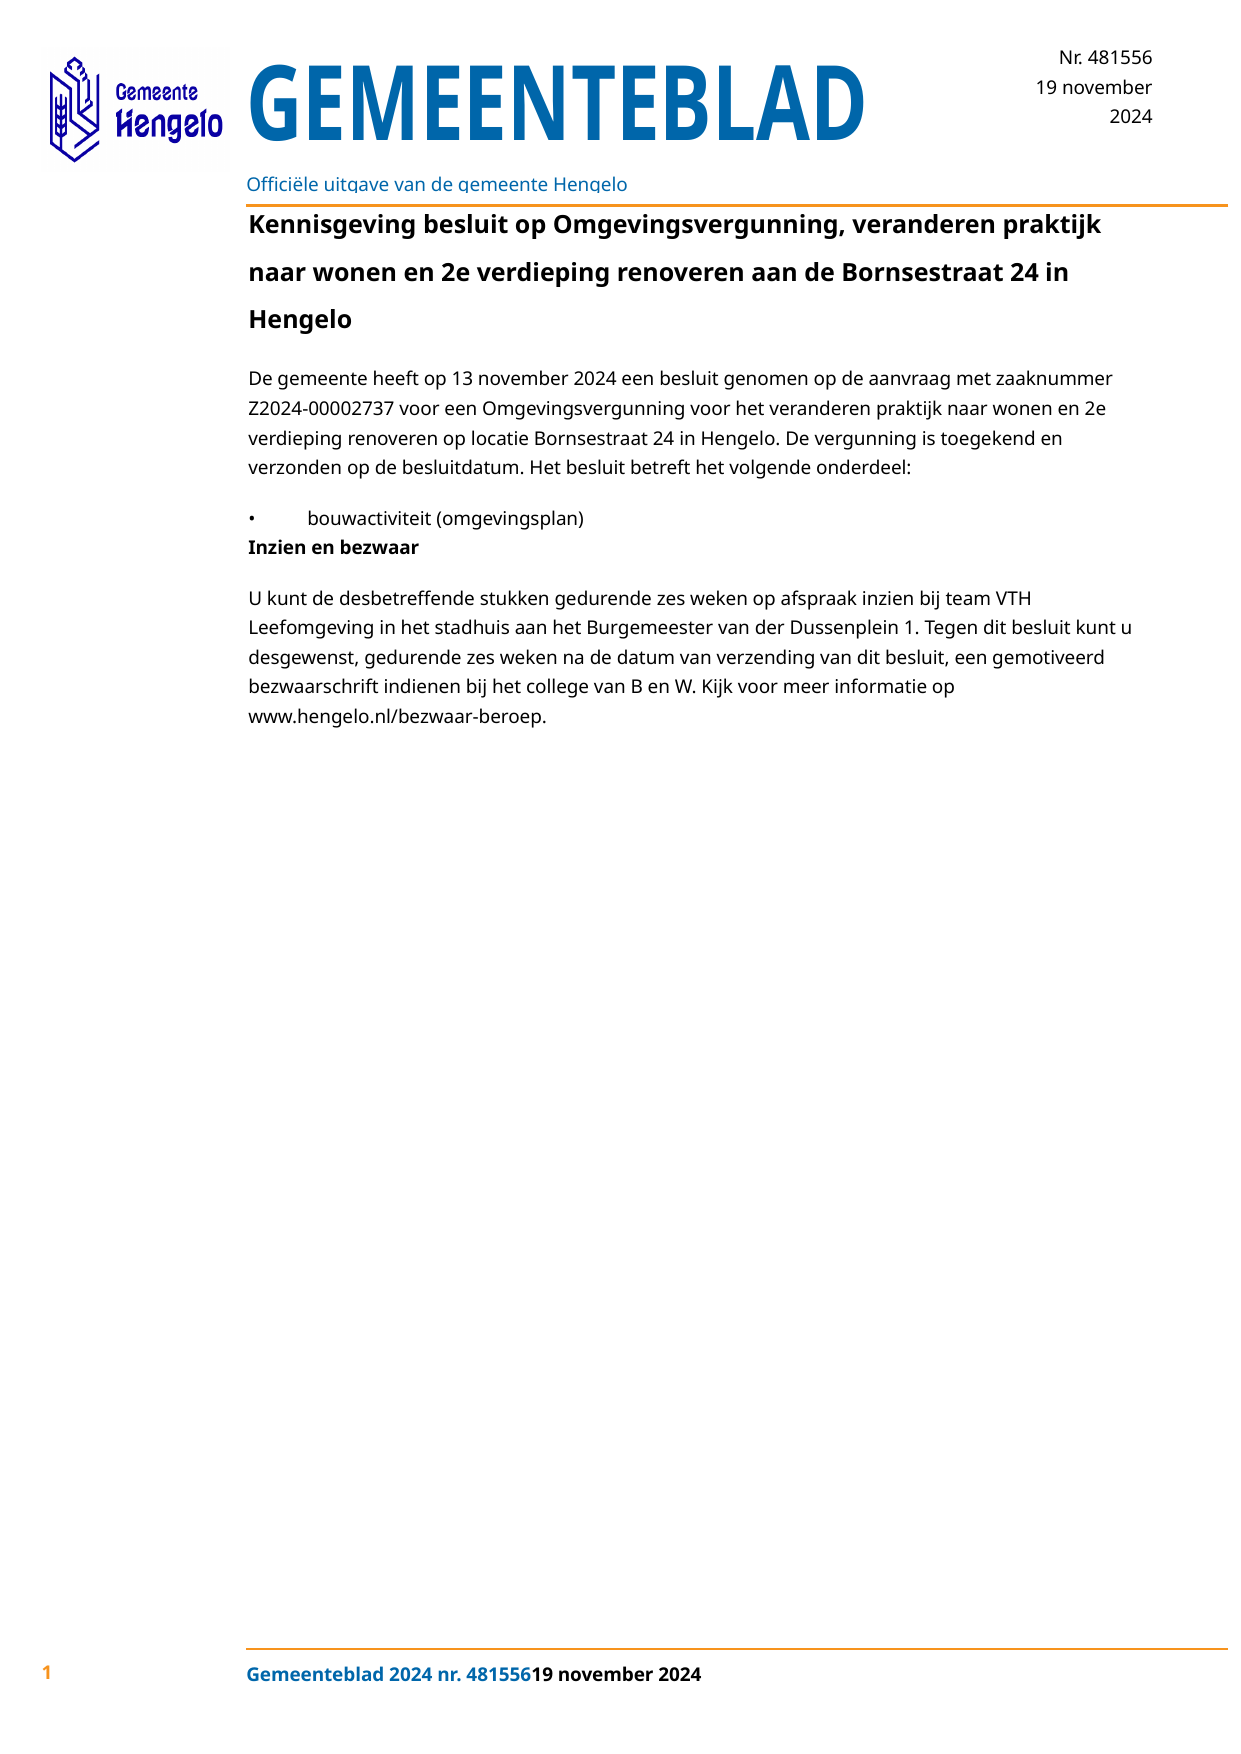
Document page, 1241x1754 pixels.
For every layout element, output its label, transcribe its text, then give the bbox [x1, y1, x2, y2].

text De gemeente heeft op 13 november 2024 een besluit genomen op de aanvraag met zaaknummer Z2024-00002737 voor een Omgevingsvergunning voor het veranderen praktijk naar wonen en 2e verdieping renoveren op locatie Bornsestraat 24 in Hengelo. De vergunning is toegekend en verzonden op de besluitdatum. Het besluit betreft het volgende onderdeel: [248, 366, 1152, 480]
text U kunt de desbetreffende stukken gedurende zes weken op afspraak inzien bij team VTH Leefomgeving in het stadhuis aan het Burgemeester van der Dussenplein 1. Tegen dit besluit kunt u desgewenst, gedurende zes weken na de datum van verzending van dit besluit, een gemotiveerd bezwaarschrift indienen bij het college van B en W. Kijk voor meer informatie op www.hengelo.nl/bezwaar-beroep. [248, 585, 1152, 729]
text Inzien en bezwaar [248, 534, 1152, 560]
list bouwactiviteit (omgevingsplan) [248, 505, 1152, 530]
text Kennisgeving besluit op Omgevingsvergunning, veranderen praktijk naar wonen en 2e verdieping renoveren aan de Bornsestraat 24 in Hengelo [248, 207, 1152, 336]
picture [41, 47, 231, 172]
